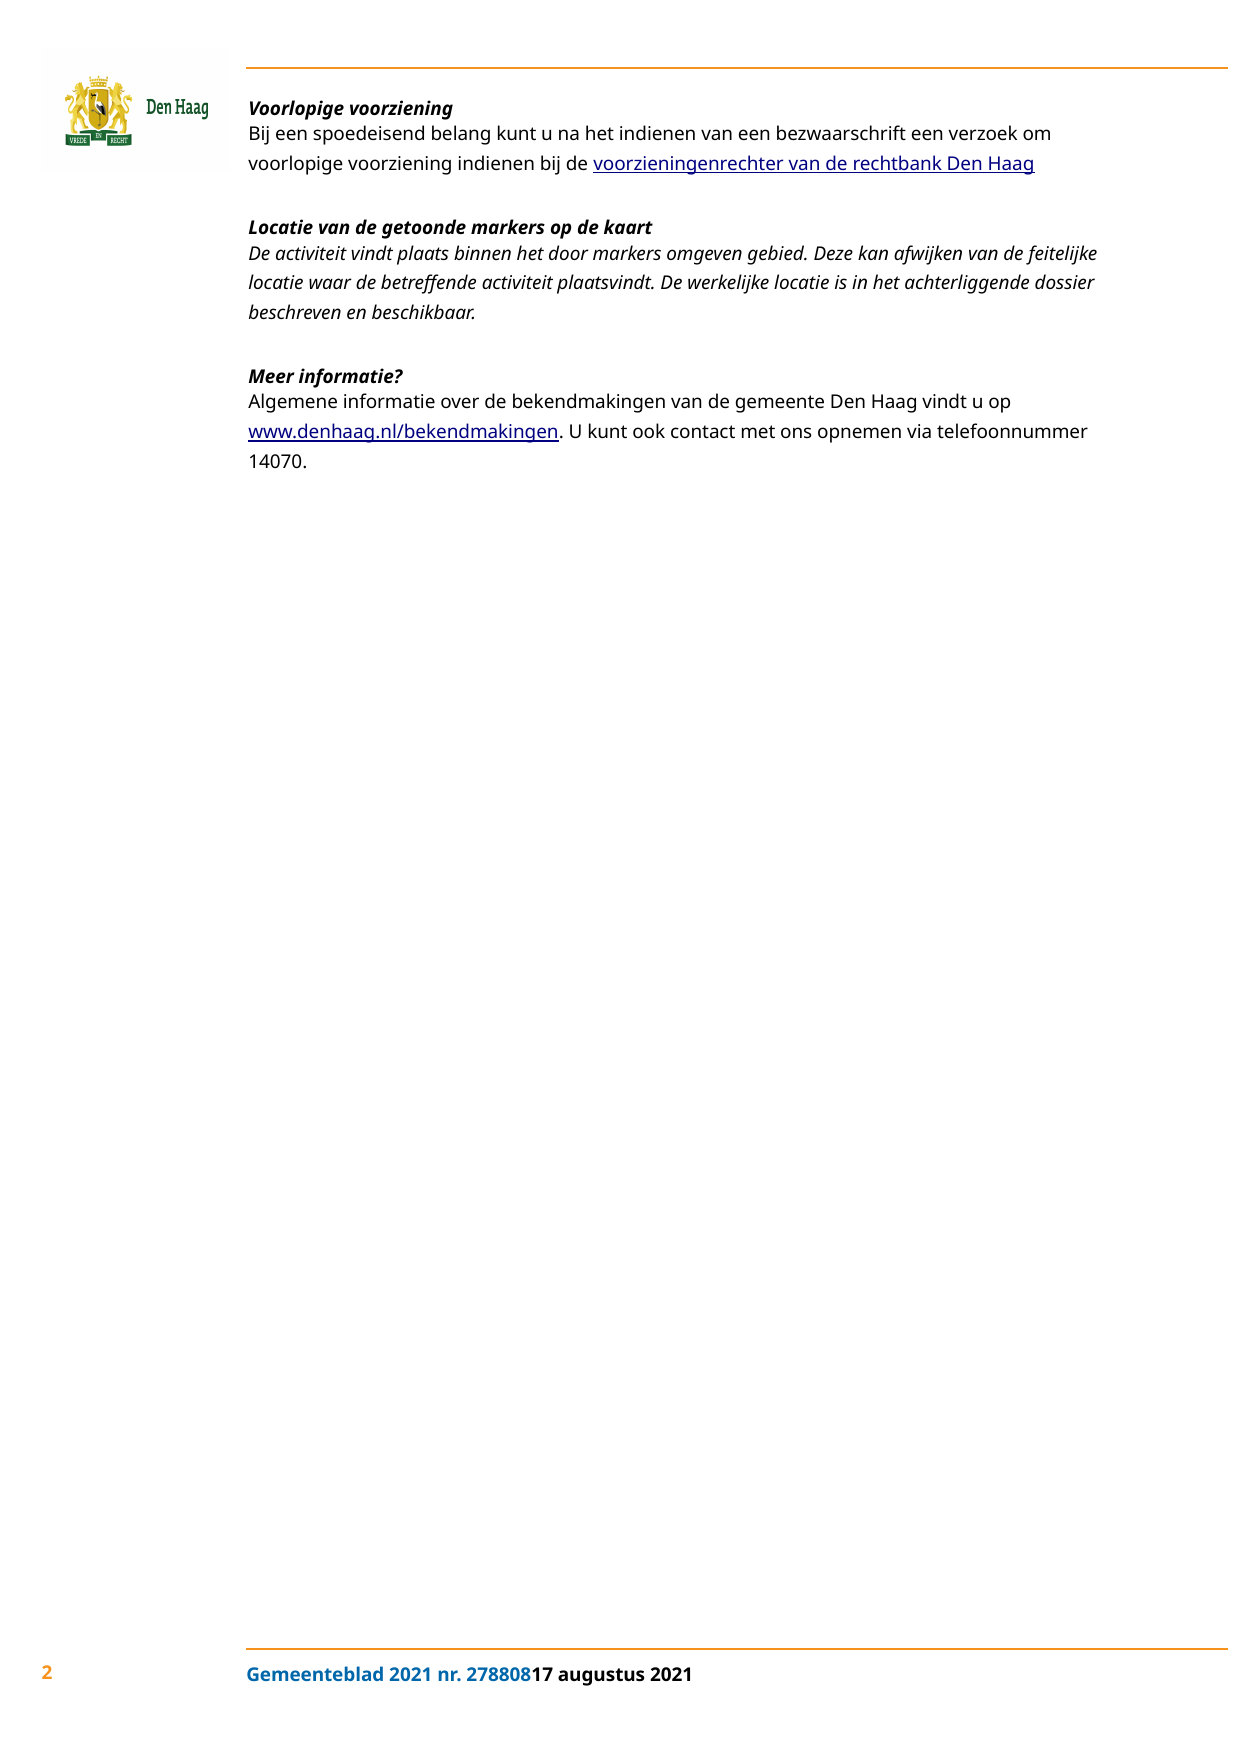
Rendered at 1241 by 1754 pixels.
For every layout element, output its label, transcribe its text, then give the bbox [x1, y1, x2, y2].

text Voorlopige voorziening [248, 95, 1152, 121]
text Meer informatie? [248, 363, 1152, 389]
text Bij een spoedeisend belang kunt u na het indienen van een bezwaarschrift een verzoek om voorlopige voorziening indienen bij de voorzieningenrechter van de rechtbank Den Haag [248, 121, 1152, 176]
text De activiteit vindt plaats binnen het door markers omgeven gebied. Deze kan afwijken van de feitelijke locatie waar de betreffende activiteit plaatsvindt. De werkelijke locatie is in het achterliggende dossier beschreven en beschikbaar. [248, 240, 1152, 325]
text Algemene informatie over de bekendmakingen van de gemeente Den Haag vindt u op www.denhaag.nl/bekendmakingen. U kunt ook contact met ons opnemen via telefoonnummer 14070. [248, 389, 1152, 473]
text Locatie van de getoonde markers op de kaart [248, 214, 1152, 240]
picture [41, 47, 231, 172]
